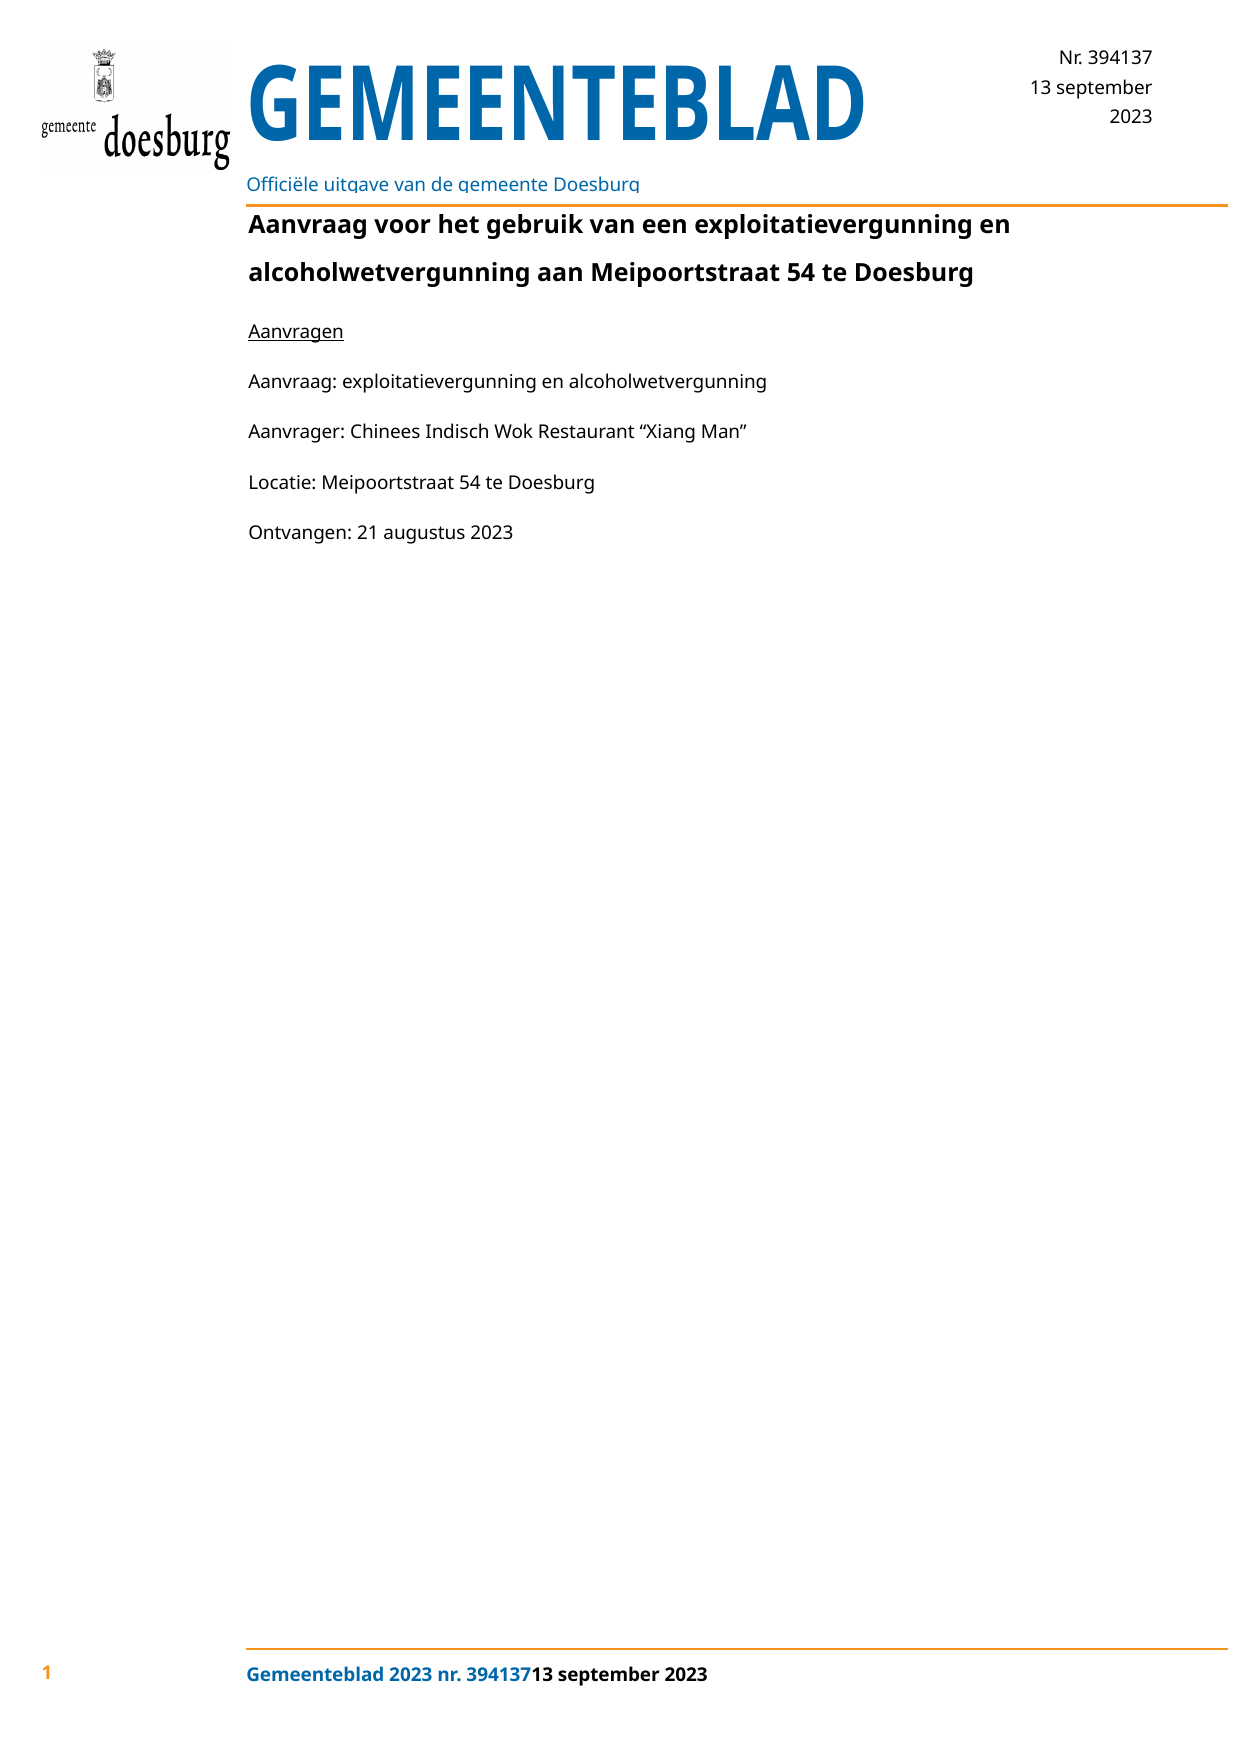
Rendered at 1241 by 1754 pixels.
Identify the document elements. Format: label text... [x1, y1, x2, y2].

picture [41, 47, 231, 172]
text Aanvraag voor het gebruik van een exploitatievergunning en alcoholwetvergunning aan Meipoortstraat 54 te Doesburg [248, 207, 1152, 288]
text Aanvragen [248, 318, 1152, 344]
text Aanvrager: Chinees Indisch Wok Restaurant “Xiang Man” [248, 419, 1152, 444]
text Ontvangen: 21 augustus 2023 [248, 519, 1152, 545]
text Locatie: Meipoortstraat 54 te Doesburg [248, 469, 1152, 495]
text Aanvraag: exploitatievergunning en alcoholwetvergunning [248, 368, 1152, 394]
